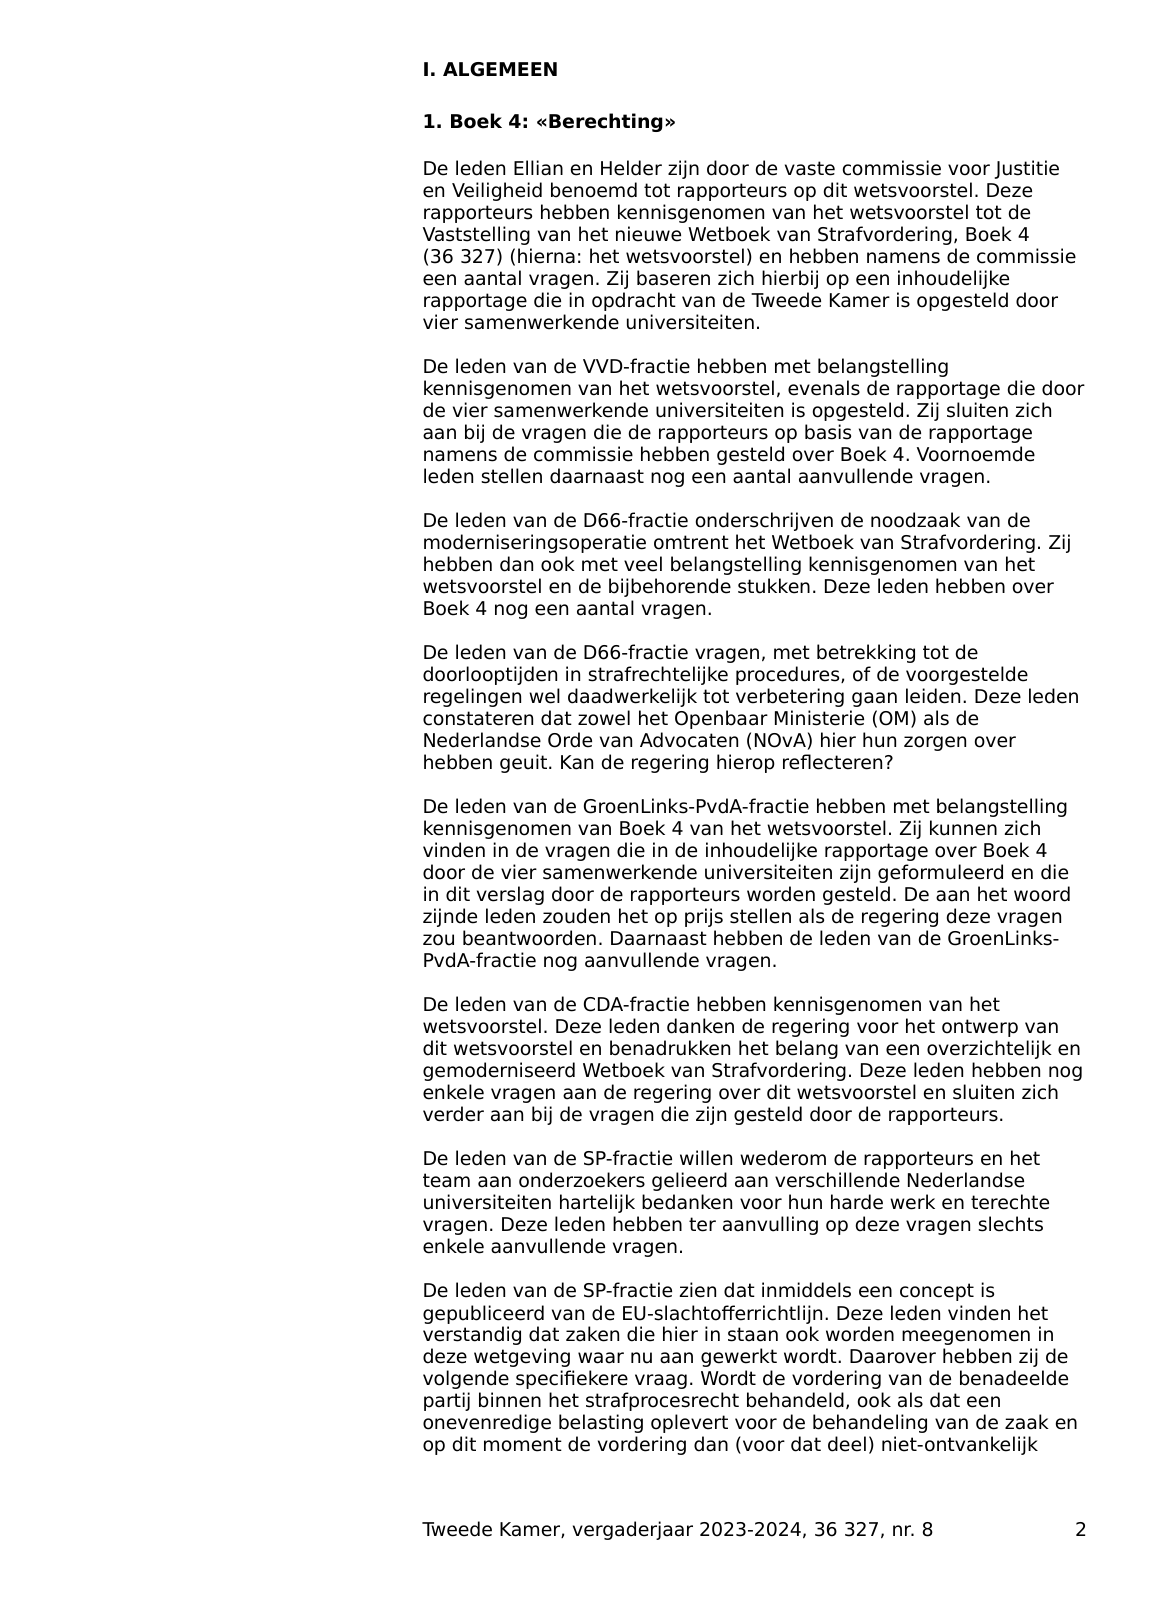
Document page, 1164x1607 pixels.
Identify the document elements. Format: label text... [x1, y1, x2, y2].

text De leden Ellian en Helder zijn door de vaste commissie voor Justitie en Veiligheid benoemd tot rapporteurs op dit wetsvoorstel. Deze rapporteurs hebben kennisgenomen van het wetsvoorstel tot de Vaststelling van het nieuwe Wetboek van Strafvordering, Boek 4 (36 327) (hierna: het wetsvoorstel) en hebben namens de commissie een aantal vragen. Zij baseren zich hierbij op een inhoudelijke rapportage die in opdracht van de Tweede Kamer is opgesteld door vier samenwerkende universiteiten. [422, 158, 1087, 334]
text De leden van de D66-fractie onderschrijven de noodzaak van de moderniseringsoperatie omtrent het Wetboek van Strafvordering. Zij hebben dan ook met veel belangstelling kennisgenomen van het wetsvoorstel en de bijbehorende stukken. Deze leden hebben over Boek 4 nog een aantal vragen. [422, 510, 1087, 620]
subtitle I. ALGEMEEN [422, 59, 1087, 81]
text De leden van de VVD-fractie hebben met belangstelling kennisgenomen van het wetsvoorstel, evenals de rapportage die door de vier samenwerkende universiteiten is opgesteld. Zij sluiten zich aan bij de vragen die de rapporteurs op basis van de rapportage namens de commissie hebben gesteld over Boek 4. Voornoemde leden stellen daarnaast nog een aantal aanvullende vragen. [422, 356, 1087, 488]
text De leden van de SP-fractie willen wederom de rapporteurs en het team aan onderzoekers gelieerd aan verschillende Nederlandse universiteiten hartelijk bedanken voor hun harde werk en terechte vragen. Deze leden hebben ter aanvulling op deze vragen slechts enkele aanvullende vragen. [422, 1148, 1087, 1258]
text De leden van de D66-fractie vragen, met betrekking tot de doorlooptijden in strafrechtelijke procedures, of de voorgestelde regelingen wel daadwerkelijk tot verbetering gaan leiden. Deze leden constateren dat zowel het Openbaar Ministerie (OM) als de Nederlandse Orde van Advocaten (NOvA) hier hun zorgen over hebben geuit. Kan de regering hierop reflecteren? [422, 642, 1087, 774]
subtitle 1. Boek 4: «Berechting» [422, 111, 1087, 133]
text De leden van de GroenLinks-PvdA-fractie hebben met belangstelling kennisgenomen van Boek 4 van het wetsvoorstel. Zij kunnen zich vinden in de vragen die in de inhoudelijke rapportage over Boek 4 door de vier samenwerkende universiteiten zijn geformuleerd en die in dit verslag door de rapporteurs worden gesteld. De aan het woord zijnde leden zouden het op prijs stellen als de regering deze vragen zou beantwoorden. Daarnaast hebben de leden van de GroenLinks-PvdA-fractie nog aanvullende vragen. [422, 796, 1087, 972]
text De leden van de CDA-fractie hebben kennisgenomen van het wetsvoorstel. Deze leden danken de regering voor het ontwerp van dit wetsvoorstel en benadrukken het belang van een overzichtelijk en gemoderniseerd Wetboek van Strafvordering. Deze leden hebben nog enkele vragen aan de regering over dit wetsvoorstel en sluiten zich verder aan bij de vragen die zijn gesteld door de rapporteurs. [422, 994, 1087, 1126]
text De leden van de SP-fractie zien dat inmiddels een concept is gepubliceerd van de EU-slachtofferrichtlijn. Deze leden vinden het verstandig dat zaken die hier in staan ook worden meegenomen in deze wetgeving waar nu aan gewerkt wordt. Daarover hebben zij de volgende specifiekere vraag. Wordt de vordering van de benadeelde partij binnen het strafprocesrecht behandeld, ook als dat een onevenredige belasting oplevert voor de behandeling van de zaak en op dit moment de vordering dan (voor dat deel) niet-ontvankelijk [422, 1280, 1087, 1456]
